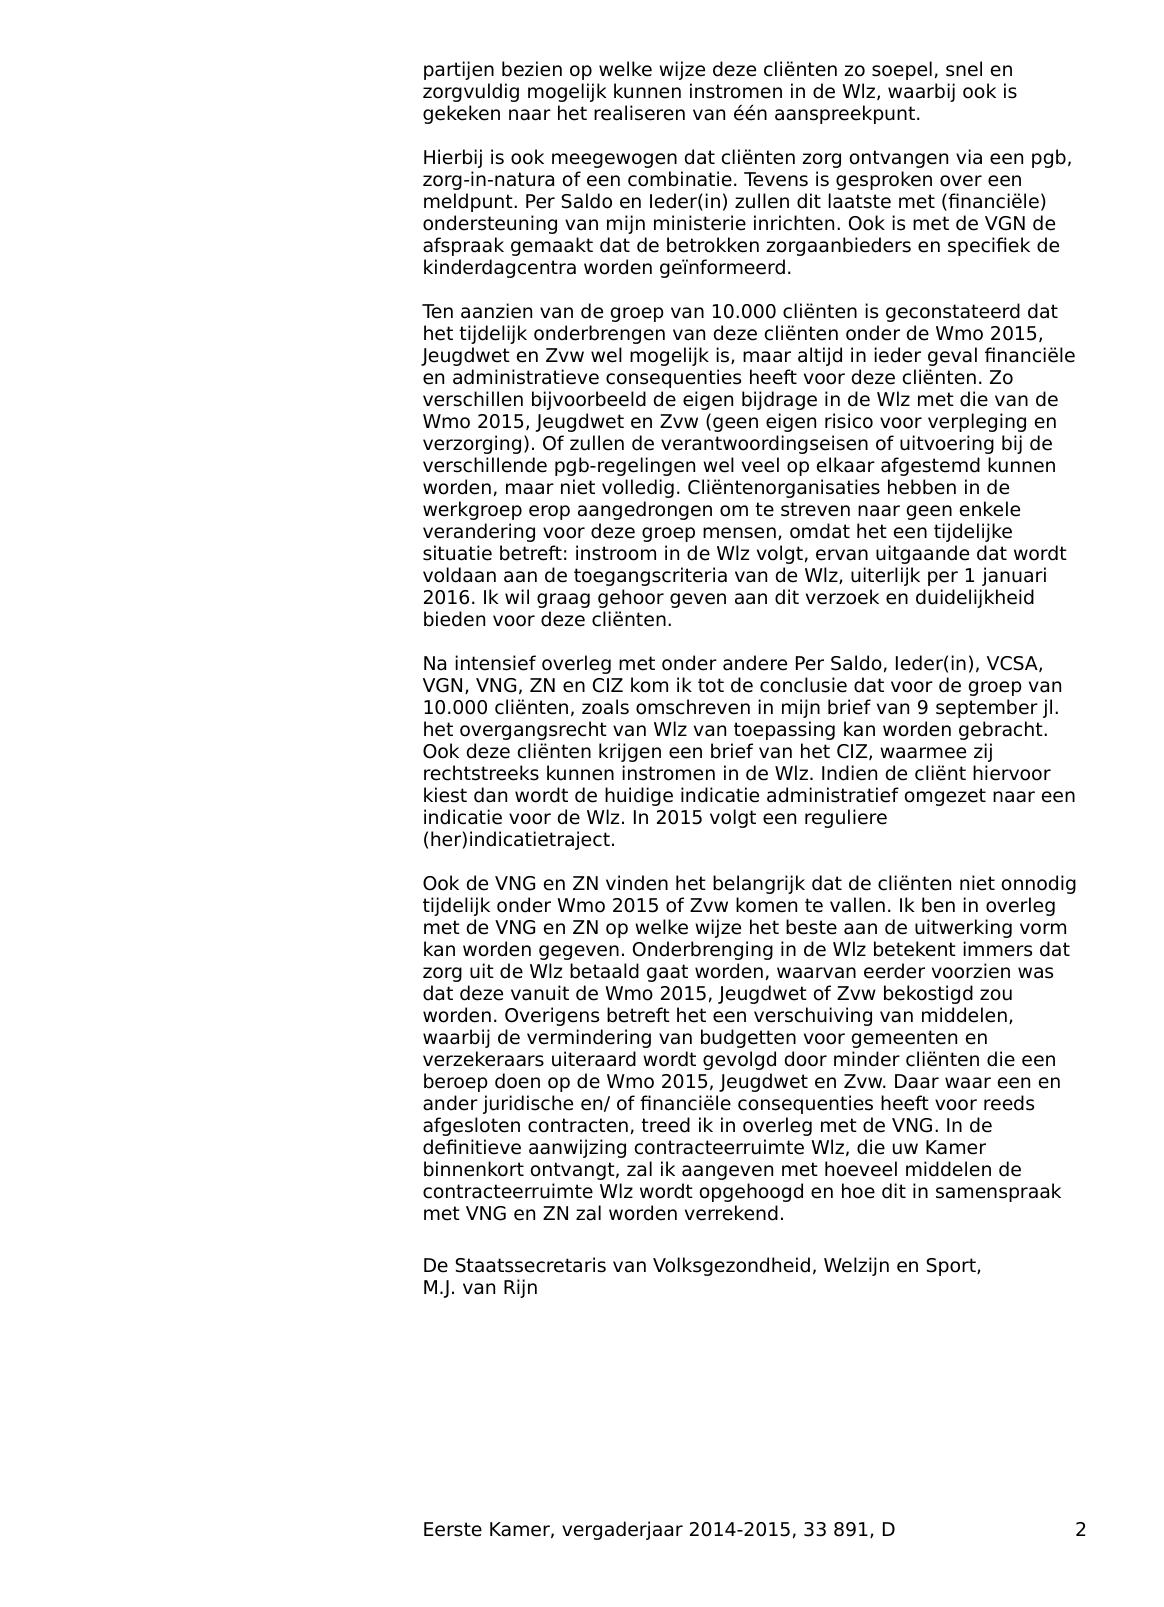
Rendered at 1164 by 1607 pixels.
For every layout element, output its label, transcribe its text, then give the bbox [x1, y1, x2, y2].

text De Staatssecretaris van Volksgezondheid, Welzijn en Sport, M.J. van Rijn [422, 1255, 1087, 1299]
text Ook de VNG en ZN vinden het belangrijk dat de cliënten niet onnodig tijdelijk onder Wmo 2015 of Zvw komen te vallen. Ik ben in overleg met de VNG en ZN op welke wijze het beste aan de uitwerking vorm kan worden gegeven. Onderbrenging in de Wlz betekent immers dat zorg uit de Wlz betaald gaat worden, waarvan eerder voorzien was dat deze vanuit de Wmo 2015, Jeugdwet of Zvw bekostigd zou worden. Overigens betreft het een verschuiving van middelen, waarbij de vermindering van budgetten voor gemeenten en verzekeraars uiteraard wordt gevolgd door minder cliënten die een beroep doen op de Wmo 2015, Jeugdwet en Zvw. Daar waar een en ander juridische en/ of financiële consequenties heeft voor reeds afgesloten contracten, treed ik in overleg met de VNG. In de definitieve aanwijzing contracteerruimte Wlz, die uw Kamer binnenkort ontvangt, zal ik aangeven met hoeveel middelen de contracteerruimte Wlz wordt opgehoogd en hoe dit in samenspraak met VNG en ZN zal worden verrekend. [422, 873, 1087, 1225]
text partijen bezien op welke wijze deze cliënten zo soepel, snel en zorgvuldig mogelijk kunnen instromen in de Wlz, waarbij ook is gekeken naar het realiseren van één aanspreekpunt. [422, 59, 1087, 125]
text Hierbij is ook meegewogen dat cliënten zorg ontvangen via een pgb, zorg-in-natura of een combinatie. Tevens is gesproken over een meldpunt. Per Saldo en Ieder(in) zullen dit laatste met (financiële) ondersteuning van mijn ministerie inrichten. Ook is met de VGN de afspraak gemaakt dat de betrokken zorgaanbieders en specifiek de kinderdagcentra worden geïnformeerd. [422, 147, 1087, 279]
text Ten aanzien van de groep van 10.000 cliënten is geconstateerd dat het tijdelijk onderbrengen van deze cliënten onder de Wmo 2015, Jeugdwet en Zvw wel mogelijk is, maar altijd in ieder geval financiële en administratieve consequenties heeft voor deze cliënten. Zo verschillen bijvoorbeeld de eigen bijdrage in de Wlz met die van de Wmo 2015, Jeugdwet en Zvw (geen eigen risico voor verpleging en verzorging). Of zullen de verantwoordingseisen of uitvoering bij de verschillende pgb-regelingen wel veel op elkaar afgestemd kunnen worden, maar niet volledig. Cliëntenorganisaties hebben in de werkgroep erop aangedrongen om te streven naar geen enkele verandering voor deze groep mensen, omdat het een tijdelijke situatie betreft: instroom in de Wlz volgt, ervan uitgaande dat wordt voldaan aan de toegangscriteria van de Wlz, uiterlijk per 1 januari 2016. Ik wil graag gehoor geven aan dit verzoek en duidelijkheid bieden voor deze cliënten. [422, 301, 1087, 631]
text Na intensief overleg met onder andere Per Saldo, Ieder(in), VCSA, VGN, VNG, ZN en CIZ kom ik tot de conclusie dat voor de groep van 10.000 cliënten, zoals omschreven in mijn brief van 9 september jl. het overgangsrecht van Wlz van toepassing kan worden gebracht. Ook deze cliënten krijgen een brief van het CIZ, waarmee zij rechtstreeks kunnen instromen in de Wlz. Indien de cliënt hiervoor kiest dan wordt de huidige indicatie administratief omgezet naar een indicatie voor de Wlz. In 2015 volgt een reguliere (her)indicatietraject. [422, 653, 1087, 851]
